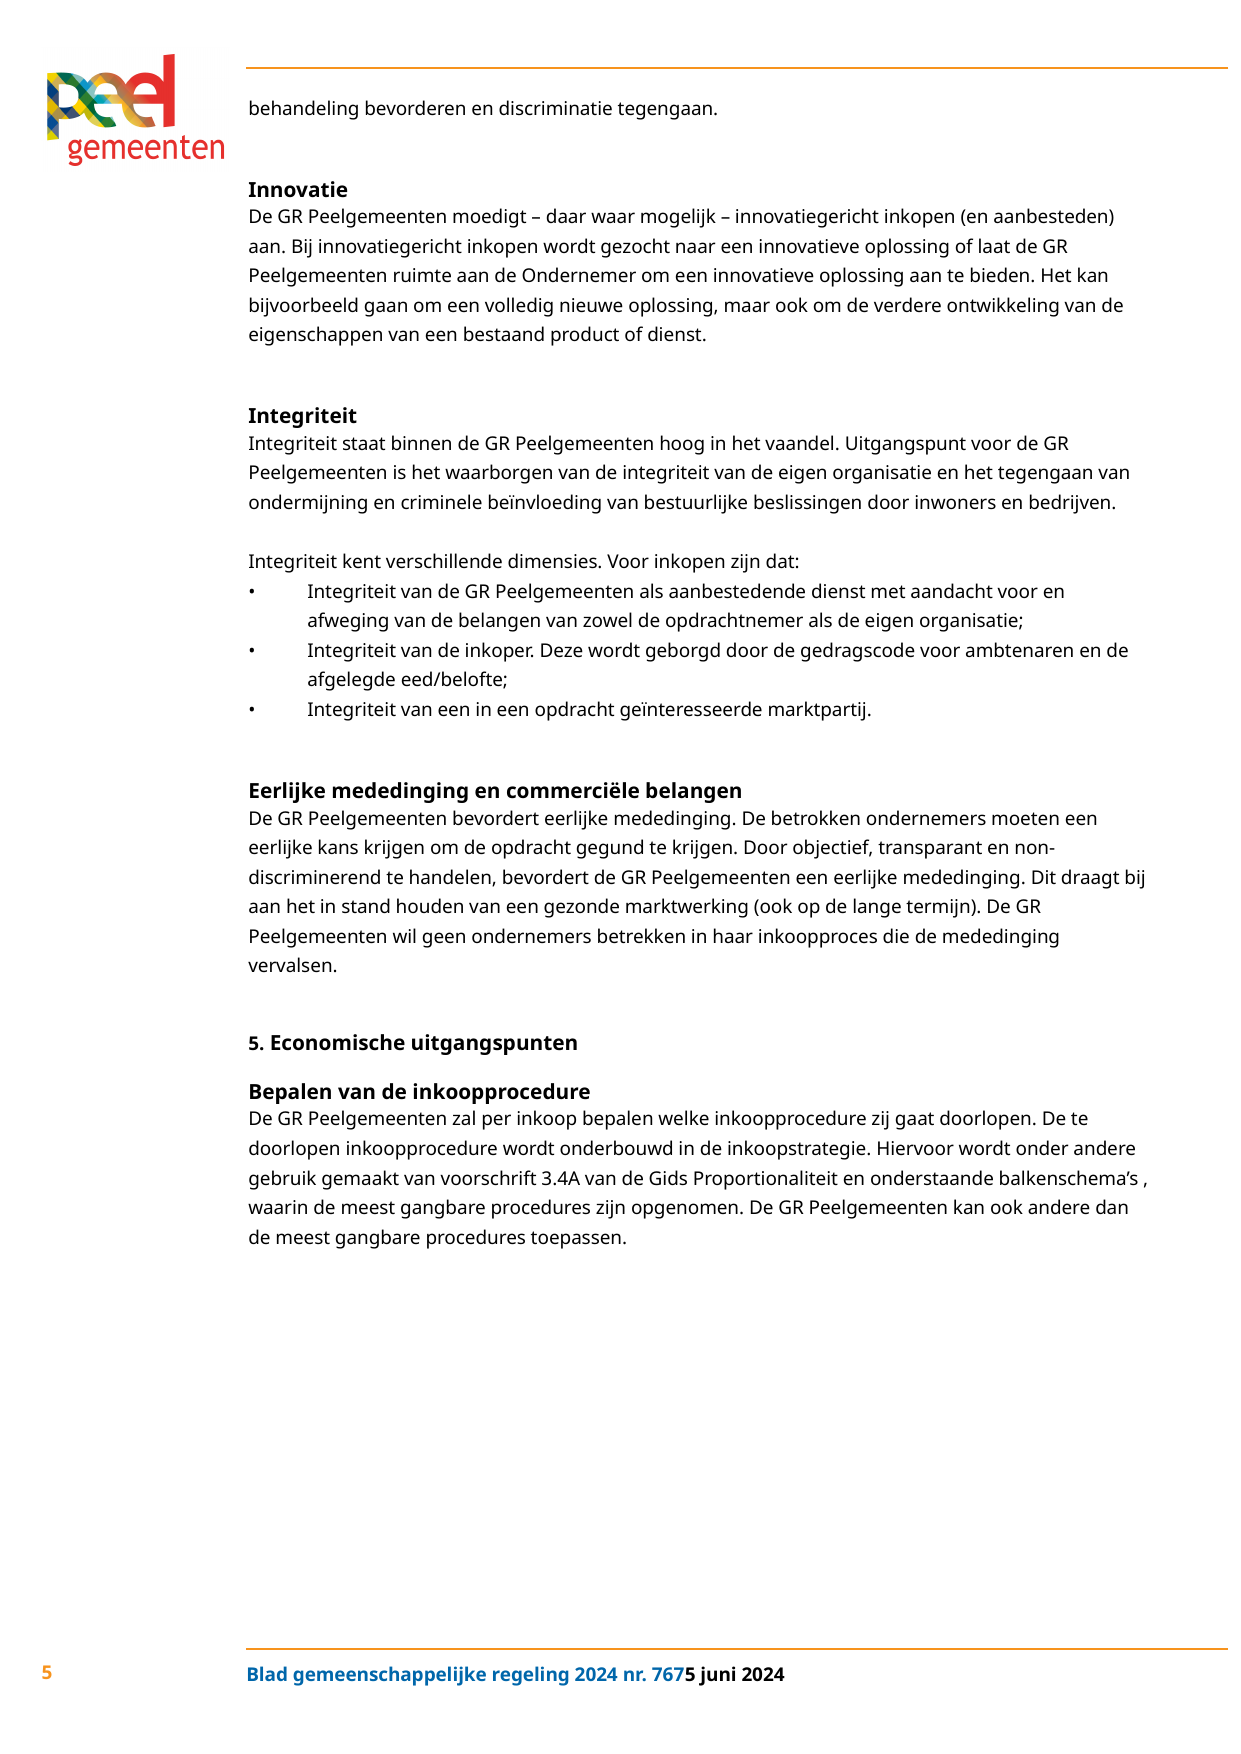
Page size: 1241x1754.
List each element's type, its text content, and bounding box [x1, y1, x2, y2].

text Integriteit staat binnen de GR Peelgemeenten hoog in het vaandel. Uitgangspunt voor de GR Peelgemeenten is het waarborgen van de integriteit van de eigen organisatie en het tegengaan van ondermijning en criminele beïnvloeding van bestuurlijke beslissingen door inwoners en bedrijven. [248, 430, 1152, 515]
text Bepalen van de inkoopprocedure [248, 1077, 1152, 1106]
text behandeling bevorderen en discriminatie tegengaan. [248, 95, 1152, 121]
text De GR Peelgemeenten moedigt – daar waar mogelijk – innovatiegericht inkopen (en aanbesteden) aan. Bij innovatiegericht inkopen wordt gezocht naar een innovatieve oplossing of laat de GR Peelgemeenten ruimte aan de Ondernemer om een innovatieve oplossing aan te bieden. Het kan bijvoorbeeld gaan om een volledig nieuwe oplossing, maar ook om de verdere ontwikkeling van de eigenschappen van een bestaand product of dienst. [248, 203, 1152, 347]
text De GR Peelgemeenten zal per inkoop bepalen welke inkoopprocedure zij gaat doorlopen. De te doorlopen inkoopprocedure wordt onderbouwd in de inkoopstrategie. Hiervoor wordt onder andere gebruik gemaakt van voorschrift 3.4A van de Gids Proportionaliteit en onderstaande balkenschema’s , waarin de meest gangbare procedures zijn opgenomen. De GR Peelgemeenten kan ook andere dan de meest gangbare procedures toepassen. [248, 1106, 1152, 1249]
text De GR Peelgemeenten bevordert eerlijke mededinging. De betrokken ondernemers moeten een eerlijke kans krijgen om de opdracht gegund te krijgen. Door objectief, transparant en non-discriminerend te handelen, bevordert de GR Peelgemeenten een eerlijke mededinging. Dit draagt bij aan het in stand houden van een gezonde marktwerking (ook op de lange termijn). De GR Peelgemeenten wil geen ondernemers betrekken in haar inkoopproces die de mededinging vervalsen. [248, 805, 1152, 978]
text Innovatie [248, 175, 1152, 203]
list Integriteit van de GR Peelgemeenten als aanbestedende dienst met aandacht voor en afweging van de belangen van zowel de opdrachtnemer als de eigen organisatie; [248, 578, 1152, 633]
picture [41, 47, 231, 172]
text Integriteit kent verschillende dimensies. Voor inkopen zijn dat: [248, 548, 1152, 574]
text Integriteit [248, 402, 1152, 430]
text 5. Economische uitgangspunten [248, 1028, 1152, 1056]
list Integriteit van de inkoper. Deze wordt geborgd door de gedragscode voor ambtenaren en de afgelegde eed/belofte; [248, 637, 1152, 692]
list Integriteit van een in een opdracht geïnteresseerde marktpartij. [248, 696, 1152, 722]
text Eerlijke mededinging en commerciële belangen [248, 776, 1152, 805]
